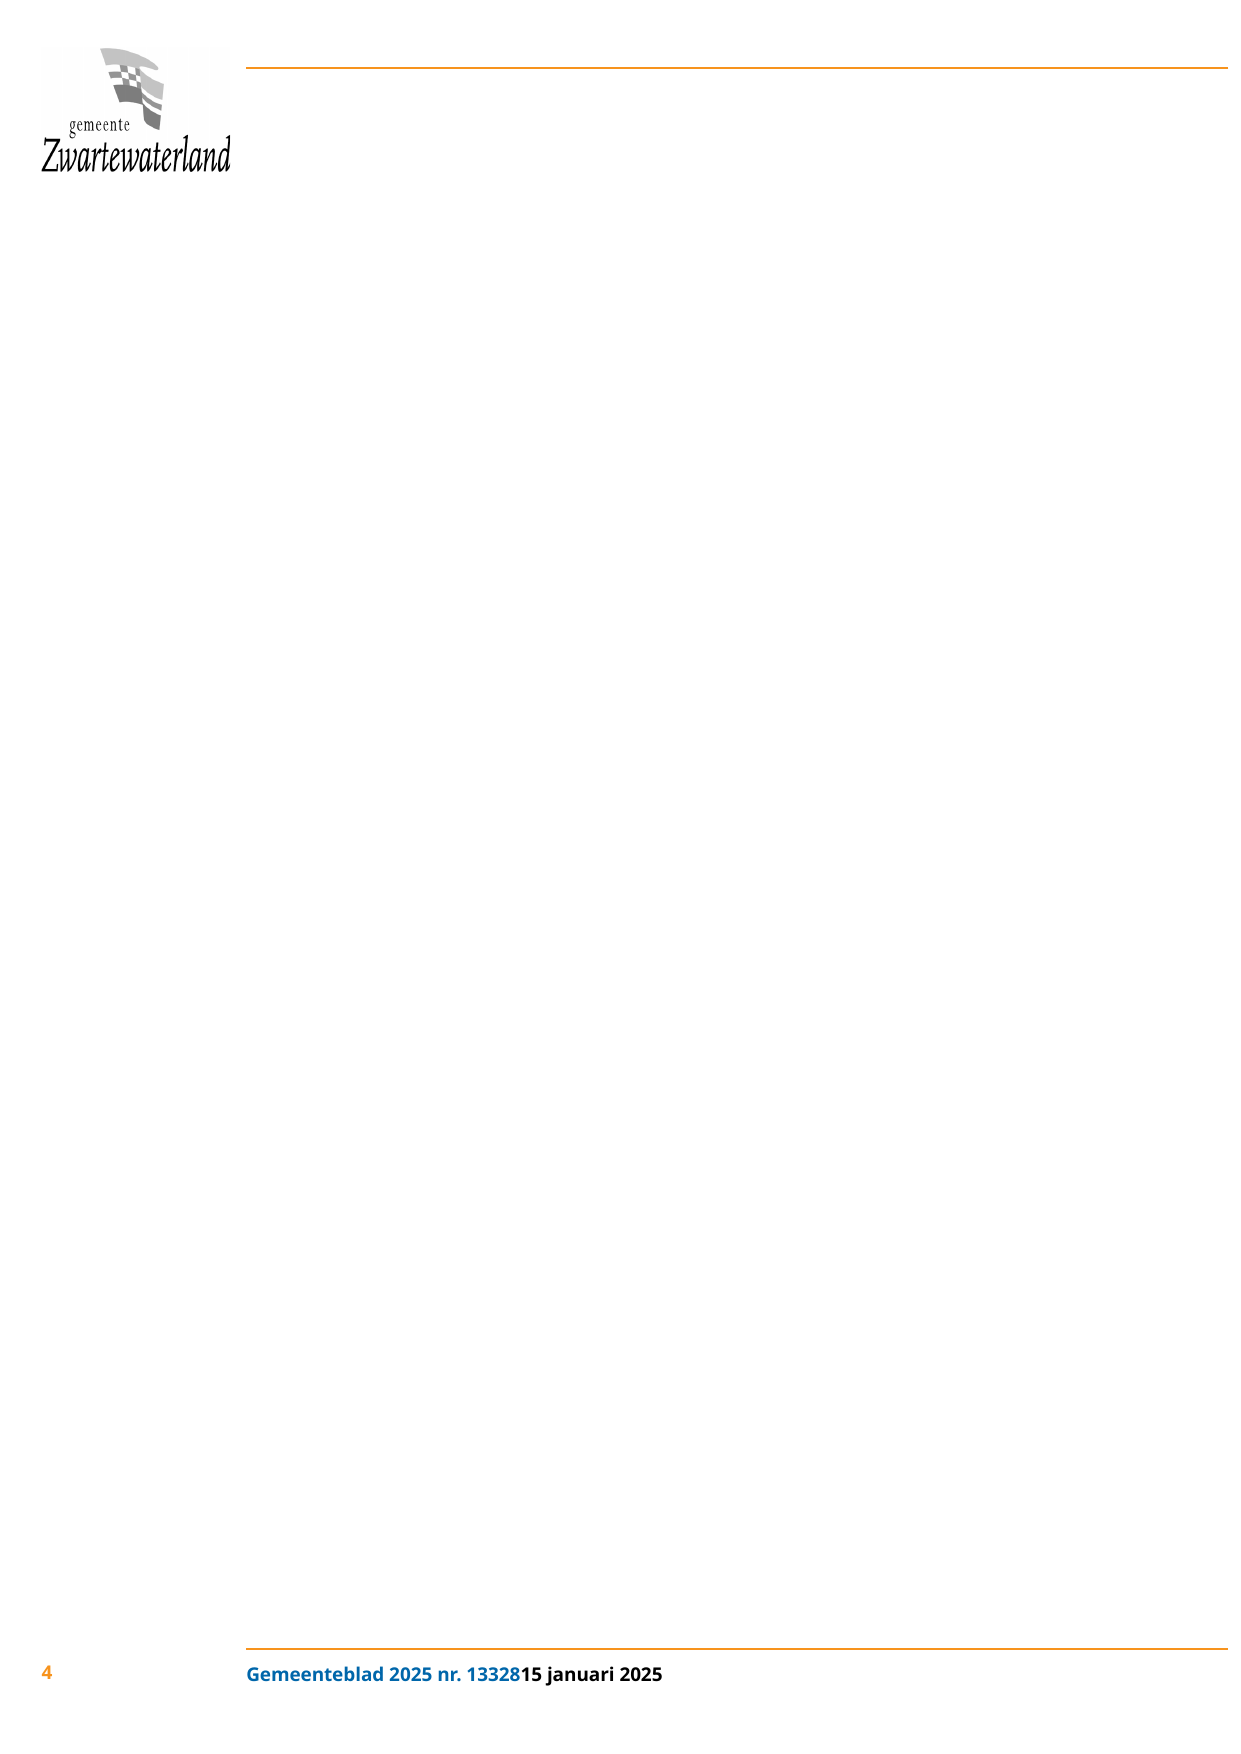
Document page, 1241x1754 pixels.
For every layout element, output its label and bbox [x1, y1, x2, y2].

picture [41, 47, 231, 172]
